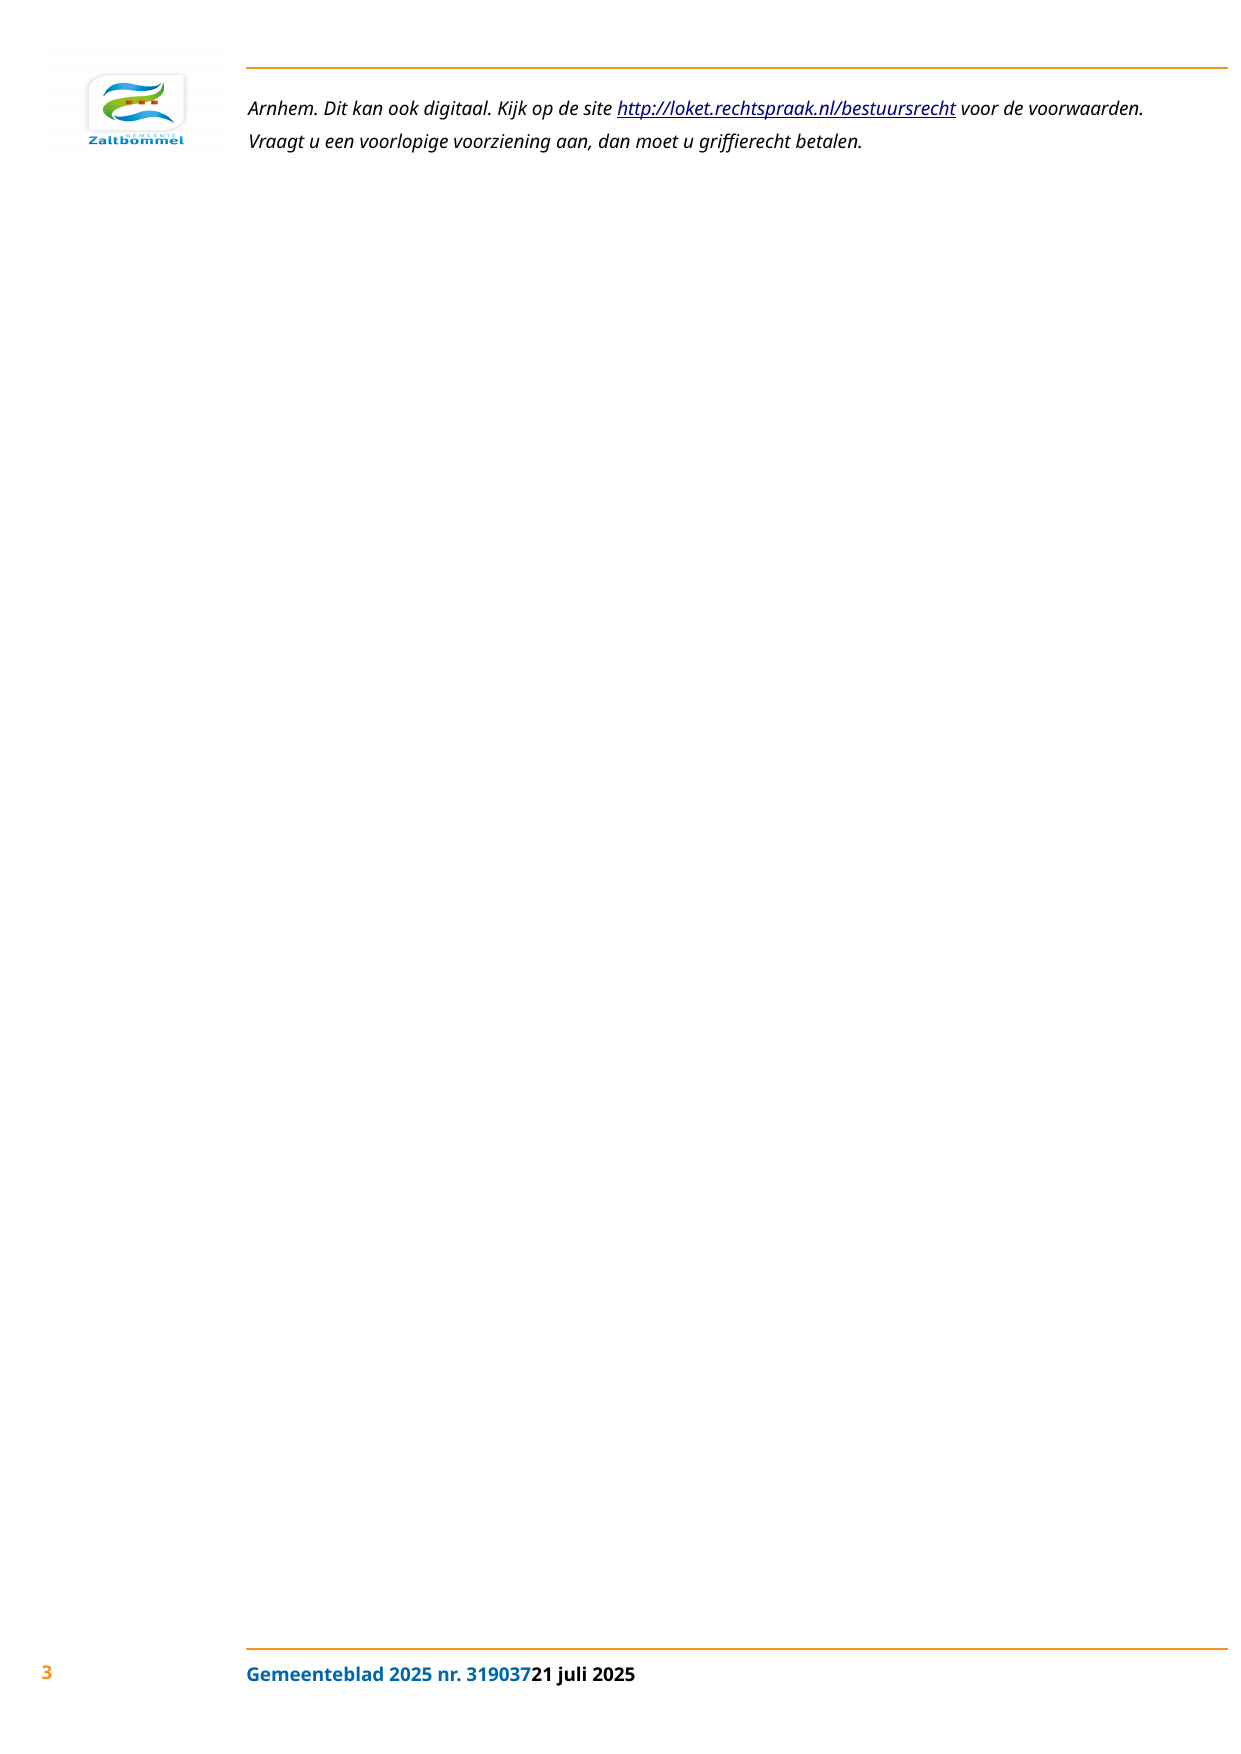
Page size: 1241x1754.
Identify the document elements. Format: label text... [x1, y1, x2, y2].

text Arnhem. Dit kan ook digitaal. Kijk op de site http://loket.rechtspraak.nl/bestuursrecht voor de voorwaarden. Vraagt u een voorlopige voorziening aan, dan moet u griffierecht betalen. [248, 95, 1152, 154]
picture [41, 47, 231, 172]
